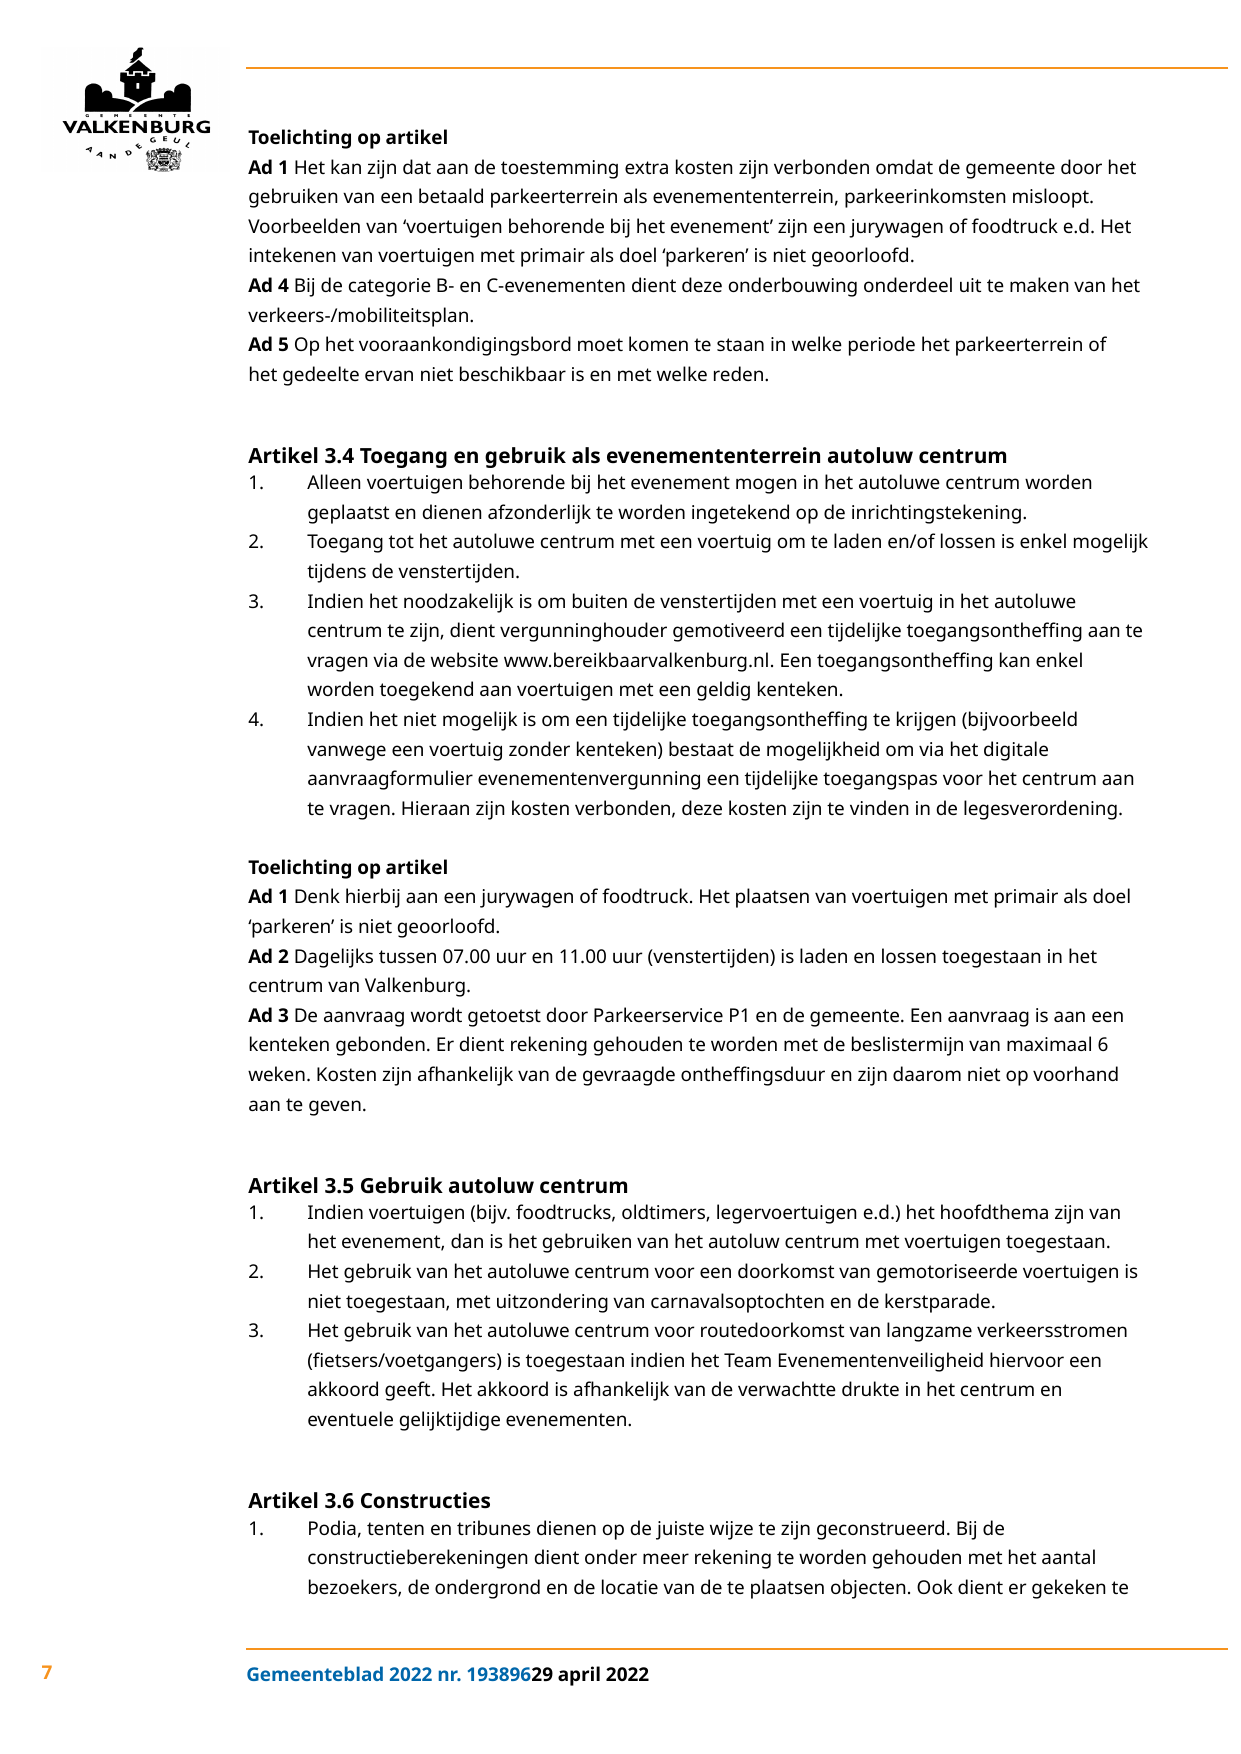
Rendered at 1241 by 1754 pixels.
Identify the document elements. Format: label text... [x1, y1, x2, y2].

text Ad 3 De aanvraag wordt getoetst door Parkeerservice P1 en de gemeente. Een aanvraag is aan een kenteken gebonden. Er dient rekening gehouden te worden met de beslistermijn van maximaal 6 weken. Kosten zijn afhankelijk van de gevraagde ontheffingsduur en zijn daarom niet op voorhand aan te geven. [248, 1002, 1152, 1116]
text Artikel 3.6 Constructies [248, 1486, 1152, 1515]
text Toelichting op artikel [248, 124, 1152, 150]
text Voorbeelden van ‘voertuigen behorende bij het evenement’ zijn een jurywagen of foodtruck e.d. Het intekenen van voertuigen met primair als doel ‘parkeren’ is niet geoorloofd. [248, 213, 1152, 268]
list Indien het noodzakelijk is om buiten de venstertijden met een voertuig in het autoluwe centrum te zijn, dient vergunninghouder gemotiveerd een tijdelijke toegangsontheffing aan te vragen via de website www.bereikbaarvalkenburg.nl. Een toegangsontheffing kan enkel worden toegekend aan voertuigen met een geldig kenteken. [248, 588, 1152, 702]
list Indien voertuigen (bijv. foodtrucks, oldtimers, legervoertuigen e.d.) het hoofdthema zijn van het evenement, dan is het gebruiken van het autoluw centrum met voertuigen toegestaan. [248, 1199, 1152, 1254]
text Toelichting op artikel [248, 854, 1152, 880]
list Het gebruik van het autoluwe centrum voor een doorkomst van gemotoriseerde voertuigen is niet toegestaan, met uitzondering van carnavalsoptochten en de kerstparade. [248, 1258, 1152, 1314]
picture [41, 47, 231, 172]
text Artikel 3.4 Toegang en gebruik als evenemententerrein autoluw centrum [248, 441, 1152, 469]
list Podia, tenten en tribunes dienen op de juiste wijze te zijn geconstrueerd. Bij de constructieberekeningen dient onder meer rekening te worden gehouden met het aantal bezoekers, de ondergrond en de locatie van de te plaatsen objecten. Ook dient er gekeken te [248, 1515, 1152, 1599]
text Ad 1 Het kan zijn dat aan de toestemming extra kosten zijn verbonden omdat de gemeente door het gebruiken van een betaald parkeerterrein als evenemententerrein, parkeerinkomsten misloopt. [248, 154, 1152, 209]
text Ad 5 Op het vooraankondigingsbord moet komen te staan in welke periode het parkeerterrein of [248, 331, 1152, 357]
text Ad 2 Dagelijks tussen 07.00 uur en 11.00 uur (venstertijden) is laden en lossen toegestaan in het centrum van Valkenburg. [248, 943, 1152, 998]
list Het gebruik van het autoluwe centrum voor routedoorkomst van langzame verkeersstromen (fietsers/voetgangers) is toegestaan indien het Team Evenementenveiligheid hiervoor een akkoord geeft. Het akkoord is afhankelijk van de verwachtte drukte in het centrum en eventuele gelijktijdige evenementen. [248, 1317, 1152, 1432]
list Toegang tot het autoluwe centrum met een voertuig om te laden en/of lossen is enkel mogelijk tijdens de venstertijden. [248, 529, 1152, 584]
text Artikel 3.5 Gebruik autoluw centrum [248, 1171, 1152, 1199]
list Alleen voertuigen behorende bij het evenement mogen in het autoluwe centrum worden geplaatst en dienen afzonderlijk te worden ingetekend op de inrichtingstekening. [248, 469, 1152, 525]
text Ad 4 Bij de categorie B- en C-evenementen dient deze onderbouwing onderdeel uit te maken van het verkeers-/mobiliteitsplan. [248, 272, 1152, 328]
list Indien het niet mogelijk is om een tijdelijke toegangsontheffing te krijgen (bijvoorbeeld vanwege een voertuig zonder kenteken) bestaat de mogelijkheid om via het digitale aanvraagformulier evenementenvergunning een tijdelijke toegangspas voor het centrum aan te vragen. Hieraan zijn kosten verbonden, deze kosten zijn te vinden in de legesverordening. [248, 706, 1152, 821]
text het gedeelte ervan niet beschikbaar is en met welke reden. [248, 361, 1152, 387]
text Ad 1 Denk hierbij aan een jurywagen of foodtruck. Het plaatsen van voertuigen met primair als doel ‘parkeren’ is niet geoorloofd. [248, 884, 1152, 939]
